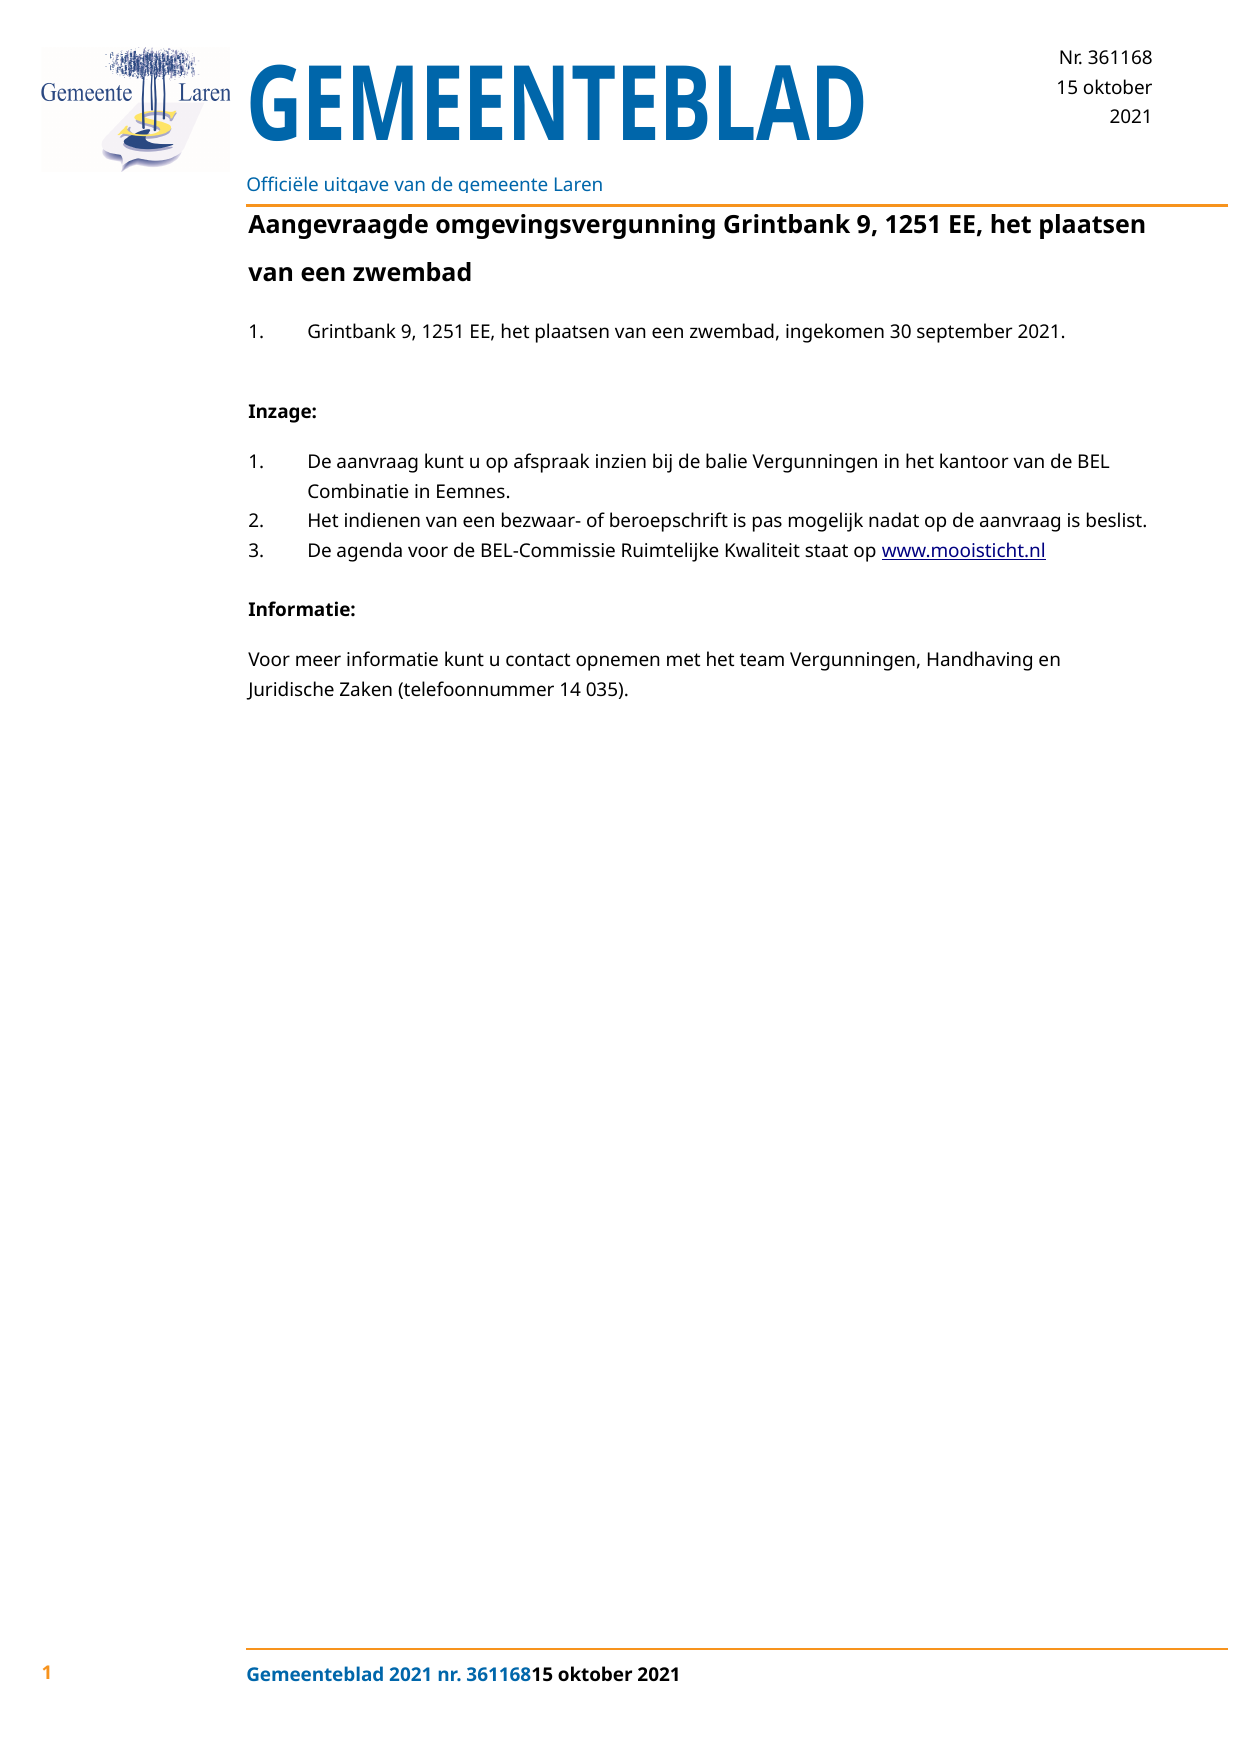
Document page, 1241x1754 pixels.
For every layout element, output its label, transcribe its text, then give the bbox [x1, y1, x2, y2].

list Grintbank 9, 1251 EE, het plaatsen van een zwembad, ingekomen 30 september 2021. [248, 318, 1152, 344]
picture [41, 47, 231, 172]
text Informatie: [248, 596, 1152, 622]
list De aanvraag kunt u op afspraak inzien bij de balie Vergunningen in het kantoor van de BEL Combinatie in Eemnes. [248, 448, 1152, 504]
text Inzage: [248, 398, 1152, 424]
text Aangevraagde omgevingsvergunning Grintbank 9, 1251 EE, het plaatsen van een zwembad [248, 207, 1152, 288]
list Het indienen van een bezwaar- of beroepschrift is pas mogelijk nadat op de aanvraag is beslist. [248, 507, 1152, 533]
text Voor meer informatie kunt u contact opnemen met het team Vergunningen, Handhaving en Juridische Zaken (telefoonnummer 14 035). [248, 647, 1152, 702]
list De agenda voor de BEL-Commissie Ruimtelijke Kwaliteit staat op www.mooisticht.nl [248, 537, 1152, 563]
